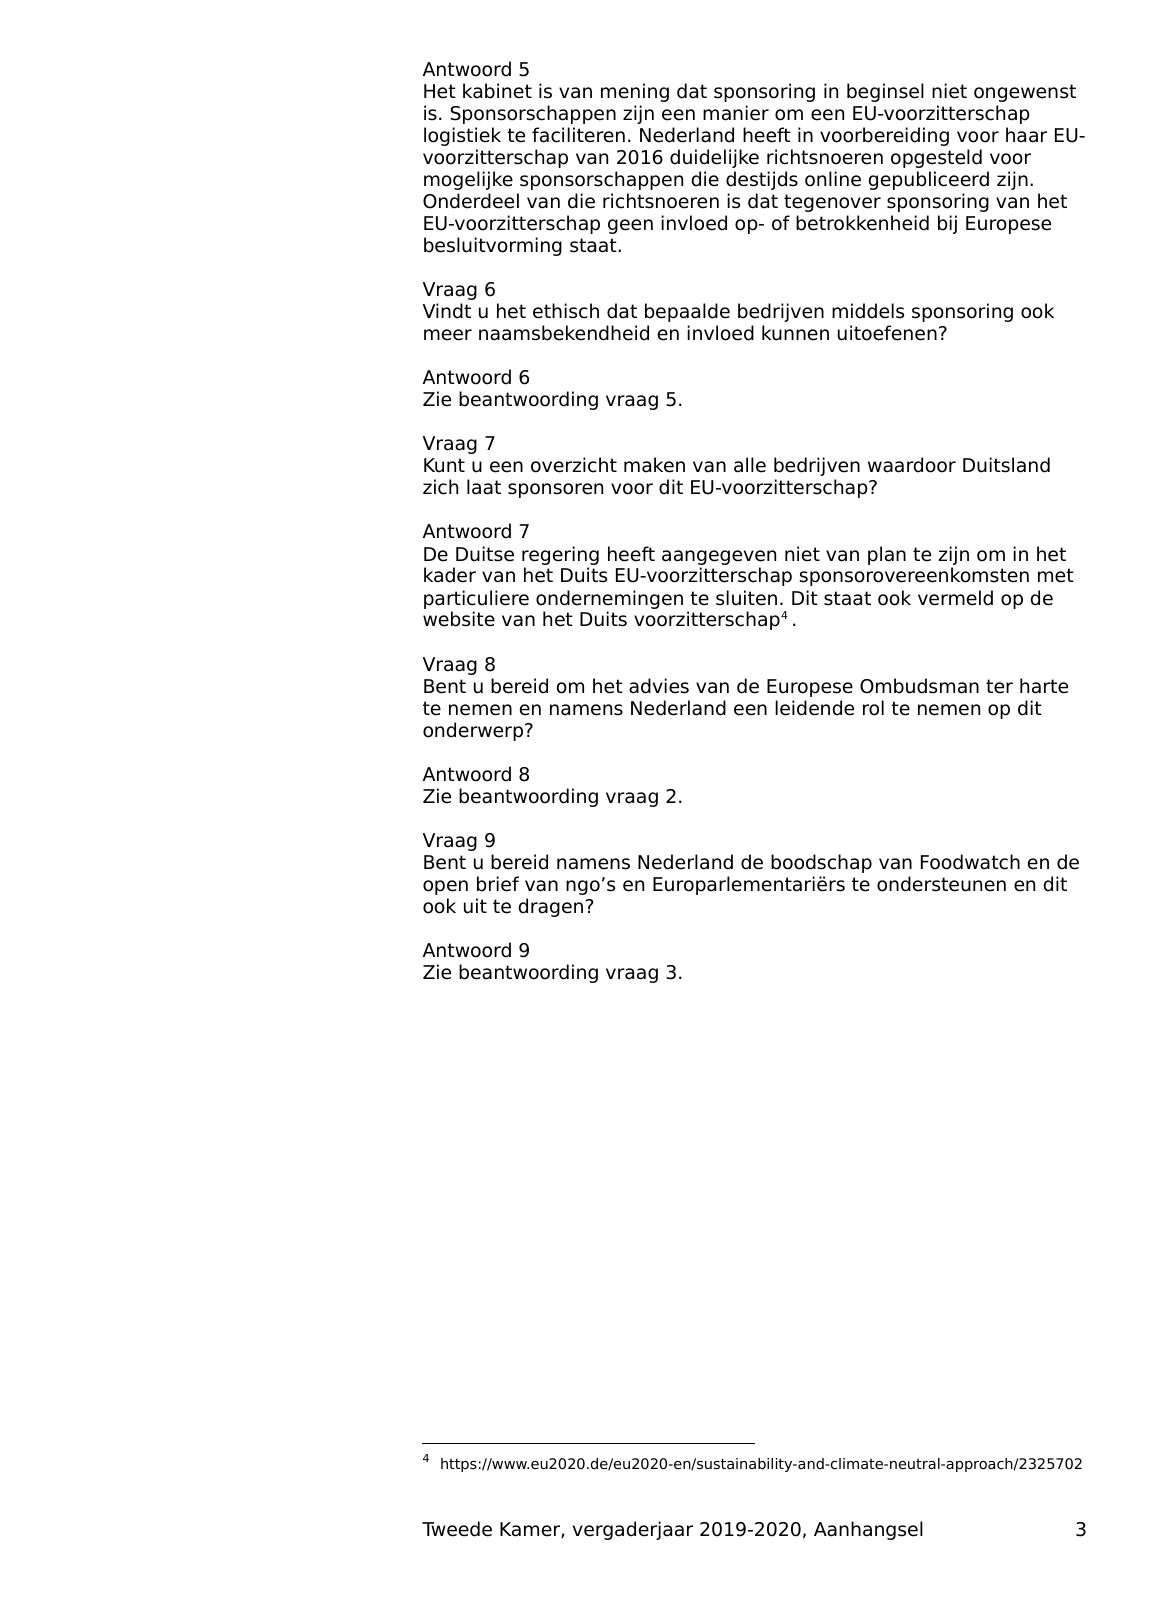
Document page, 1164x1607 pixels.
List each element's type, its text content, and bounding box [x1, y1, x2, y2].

text Vindt u het ethisch dat bepaalde bedrijven middels sponsoring ook meer naamsbekendheid en invloed kunnen uitoefenen? [422, 301, 1087, 345]
text Antwoord 8 [422, 764, 1087, 786]
text De Duitse regering heeft aangegeven niet van plan te zijn om in het kader van het Duits EU-voorzitterschap sponsorovereenkomsten met particuliere ondernemingen te sluiten. Dit staat ook vermeld op de website van het Duits voorzitterschap. [422, 543, 1087, 631]
text Kunt u een overzicht maken van alle bedrijven waardoor Duitsland zich laat sponsoren voor dit EU-voorzitterschap? [422, 455, 1087, 499]
text https://www.eu2020.de/eu2020-en/sustainability-and-climate-neutral-approach/2325702 [422, 1452, 1087, 1474]
text Het kabinet is van mening dat sponsoring in beginsel niet ongewenst is. Sponsorschappen zijn een manier om een EU-voorzitterschap logistiek te faciliteren. Nederland heeft in voorbereiding voor haar EU-voorzitterschap van 2016 duidelijke richtsnoeren opgesteld voor mogelijke sponsorschappen die destijds online gepubliceerd zijn. Onderdeel van die richtsnoeren is dat tegenover sponsoring van het EU-voorzitterschap geen invloed op- of betrokkenheid bij Europese besluitvorming staat. [422, 81, 1087, 257]
text Antwoord 9 [422, 940, 1087, 962]
text Zie beantwoording vraag 2. [422, 786, 1087, 808]
text Antwoord 5 [422, 59, 1087, 81]
text Zie beantwoording vraag 5. [422, 389, 1087, 411]
text Vraag 6 [422, 279, 1087, 301]
text Bent u bereid om het advies van de Europese Ombudsman ter harte te nemen en namens Nederland een leidende rol te nemen op dit onderwerp? [422, 676, 1087, 741]
text Bent u bereid namens Nederland de boodschap van Foodwatch en de open brief van ngo’s en Europarlementariërs te ondersteunen en dit ook uit te dragen? [422, 852, 1087, 918]
text Antwoord 6 [422, 367, 1087, 389]
text Antwoord 7 [422, 521, 1087, 543]
text Vraag 9 [422, 830, 1087, 852]
text Zie beantwoording vraag 3. [422, 962, 1087, 984]
text Vraag 7 [422, 433, 1087, 455]
text Vraag 8 [422, 653, 1087, 676]
